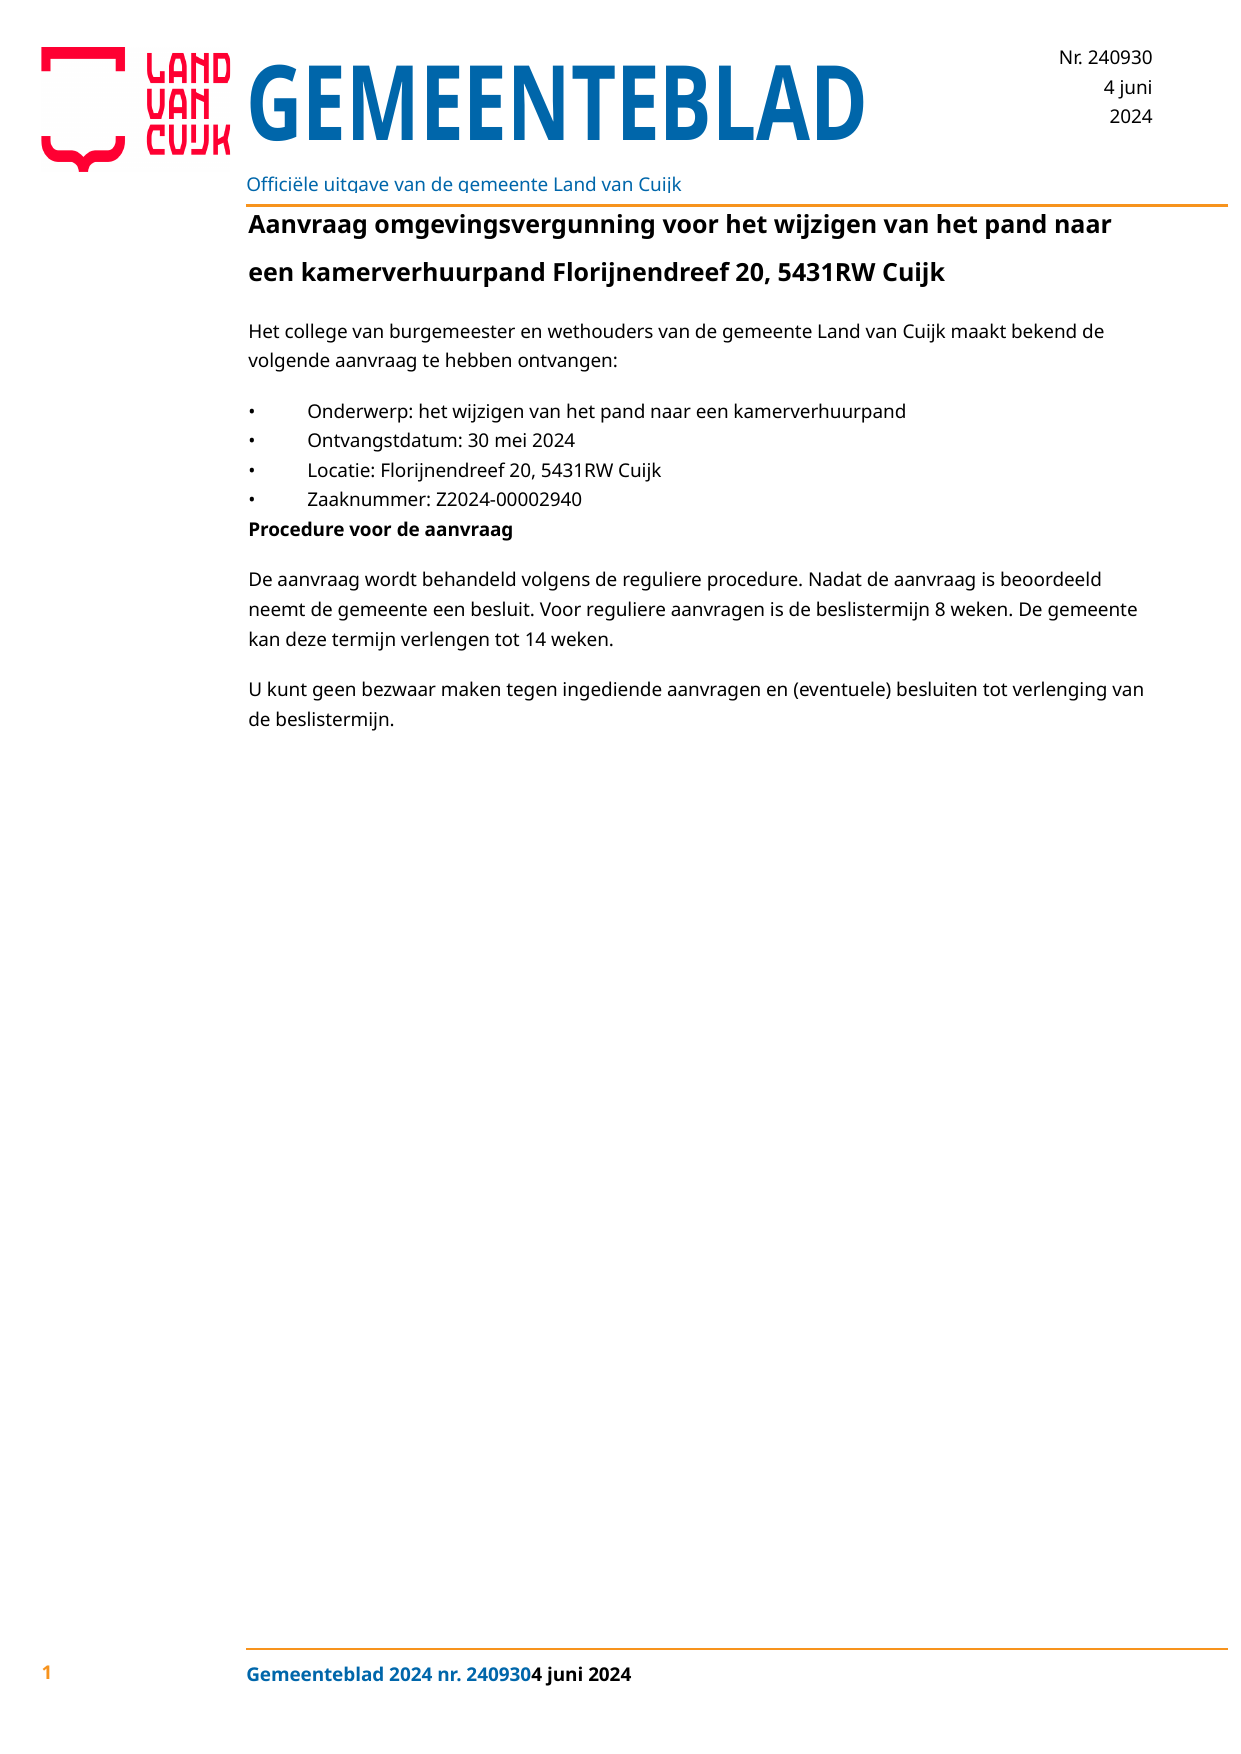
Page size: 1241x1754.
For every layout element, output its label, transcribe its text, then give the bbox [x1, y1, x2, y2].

text U kunt geen bezwaar maken tegen ingediende aanvragen en (eventuele) besluiten tot verlenging van de beslistermijn. [248, 676, 1152, 732]
list Locatie: Florijnendreef 20, 5431RW Cuijk [248, 457, 1152, 483]
text De aanvraag wordt behandeld volgens de reguliere procedure. Nadat de aanvraag is beoordeeld neemt de gemeente een besluit. Voor reguliere aanvragen is de beslistermijn 8 weken. De gemeente kan deze termijn verlengen tot 14 weken. [248, 567, 1152, 652]
list Zaaknummer: Z2024-00002940 [248, 487, 1152, 512]
text Aanvraag omgevingsvergunning voor het wijzigen van het pand naar een kamerverhuurpand Florijnendreef 20, 5431RW Cuijk [248, 207, 1152, 288]
picture [41, 47, 231, 172]
text Het college van burgemeester en wethouders van de gemeente Land van Cuijk maakt bekend de volgende aanvraag te hebben ontvangen: [248, 318, 1152, 373]
text Procedure voor de aanvraag [248, 516, 1152, 542]
list Ontvangstdatum: 30 mei 2024 [248, 427, 1152, 453]
list Onderwerp: het wijzigen van het pand naar een kamerverhuurpand [248, 398, 1152, 424]
